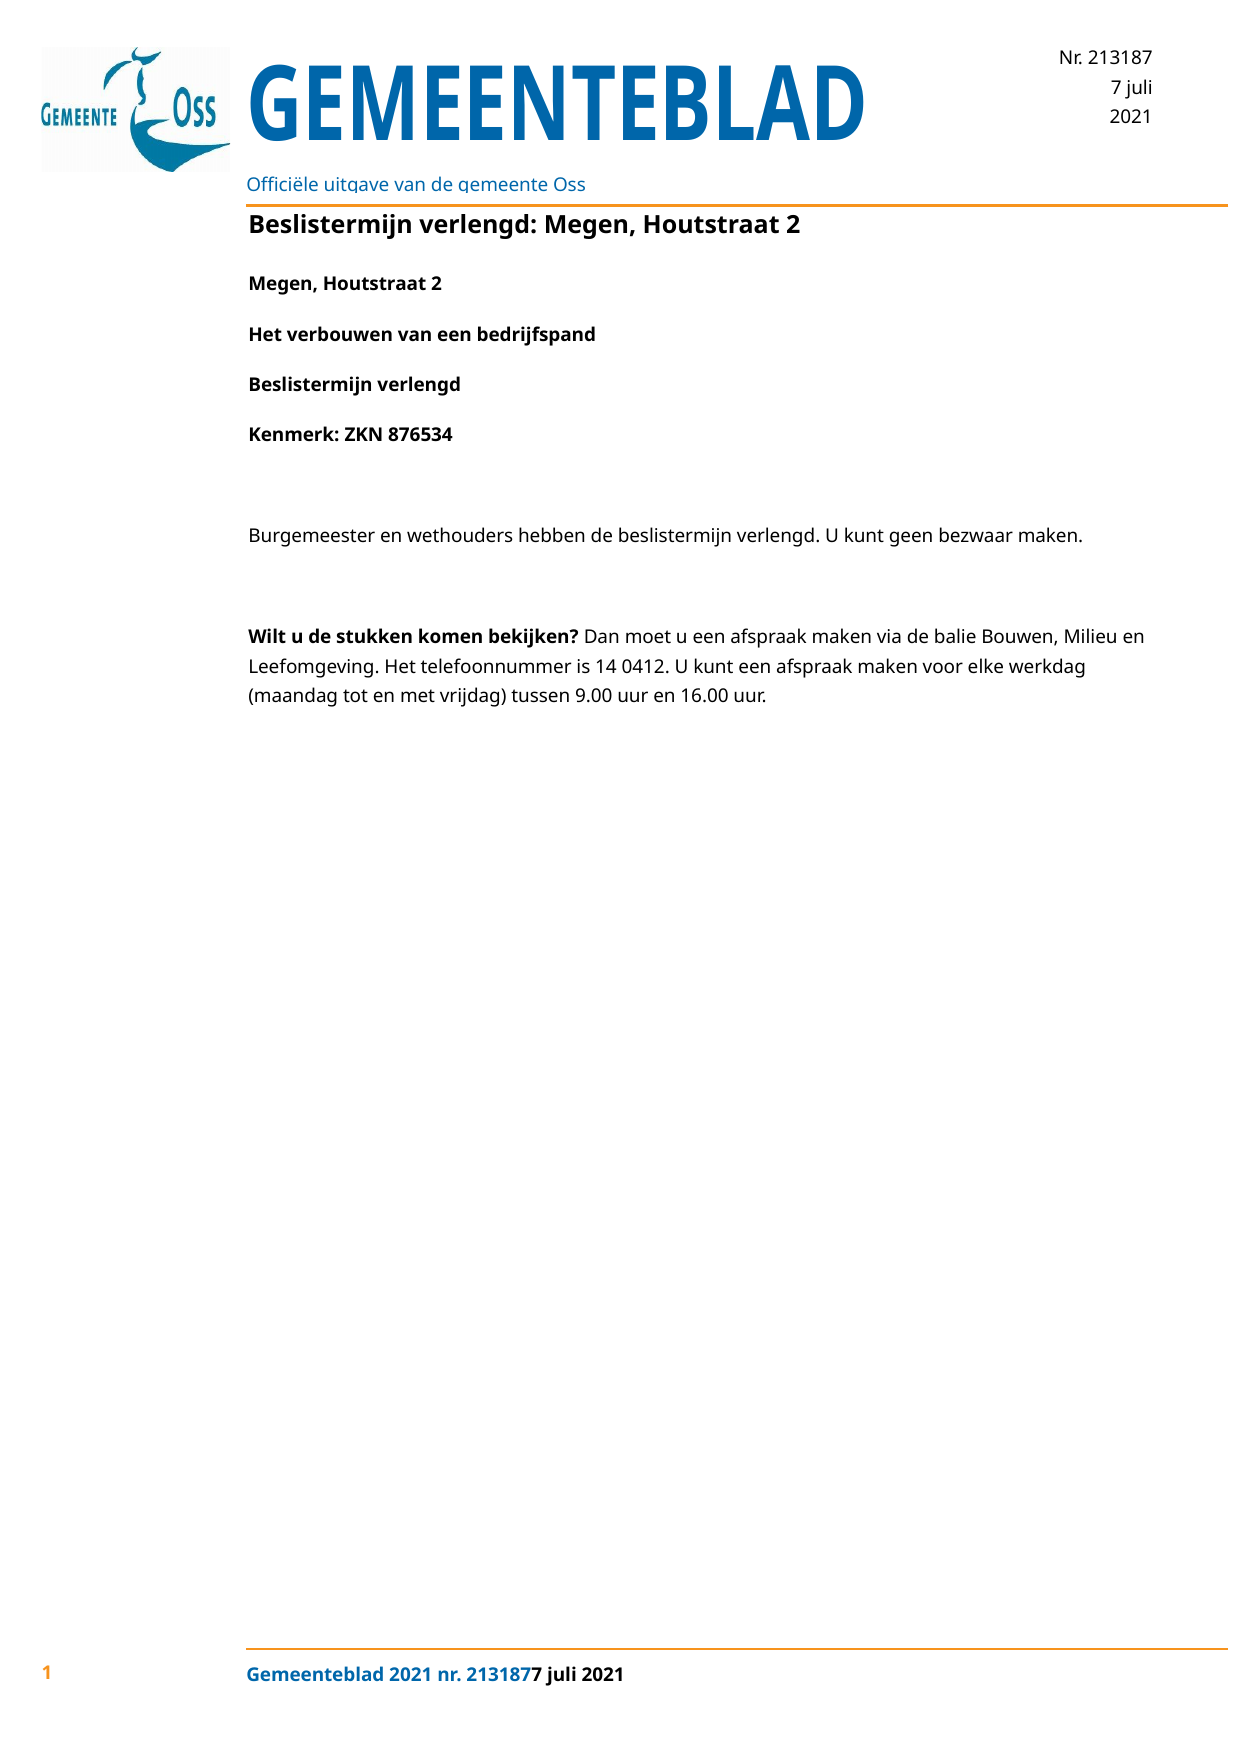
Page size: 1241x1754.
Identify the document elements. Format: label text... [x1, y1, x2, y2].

text Megen, Houtstraat 2 [248, 270, 1152, 296]
picture [41, 47, 231, 172]
text Beslistermijn verlengd: Megen, Houtstraat 2 [248, 207, 1152, 241]
text Kenmerk: ZKN 876534 [248, 422, 1152, 447]
text Het verbouwen van een bedrijfspand [248, 321, 1152, 346]
text Beslistermijn verlengd [248, 371, 1152, 397]
text Burgemeester en wethouders hebben de beslistermijn verlengd. U kunt geen bezwaar maken. [248, 522, 1152, 548]
text Wilt u de stukken komen bekijken? Dan moet u een afspraak maken via de balie Bouwen, Milieu en Leefomgeving. Het telefoonnummer is 14 0412. U kunt een afspraak maken voor elke werkdag (maandag tot en met vrijdag) tussen 9.00 uur en 16.00 uur. [248, 623, 1152, 708]
